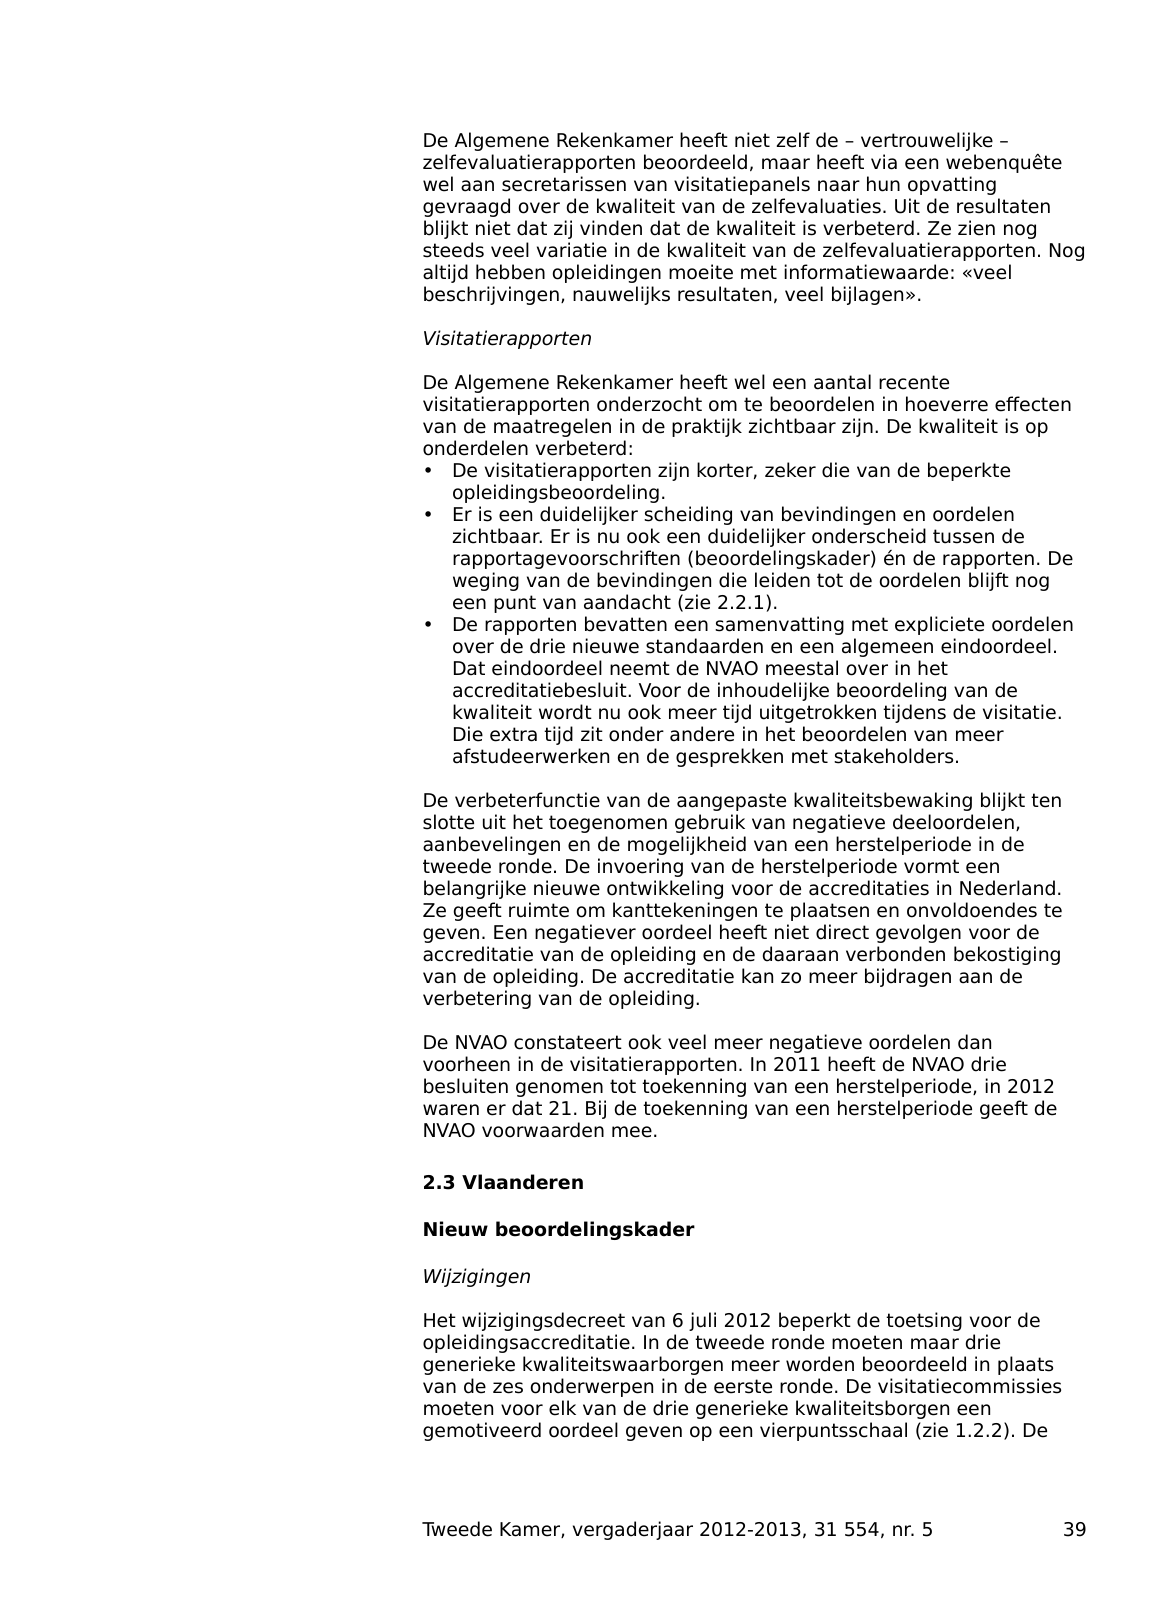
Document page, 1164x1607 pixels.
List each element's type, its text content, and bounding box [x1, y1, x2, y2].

subtitle Visitatierapporten [422, 328, 1087, 350]
subtitle Nieuw beoordelingskader [422, 1219, 1087, 1241]
text Het wijzigingsdecreet van 6 juli 2012 beperkt de toetsing voor de opleidingsaccreditatie. In de tweede ronde moeten maar drie generieke kwaliteitswaarborgen meer worden beoordeeld in plaats van de zes onderwerpen in de eerste ronde. De visitatiecommissies moeten voor elk van de drie generieke kwaliteitsborgen een gemotiveerd oordeel geven op een vierpuntsschaal (zie 1.2.2). De [422, 1310, 1087, 1442]
text De Algemene Rekenkamer heeft niet zelf de – vertrouwelijke – zelfevaluatierapporten beoordeeld, maar heeft via een webenquête wel aan secretarissen van visitatiepanels naar hun opvatting gevraagd over de kwaliteit van de zelfevaluaties. Uit de resultaten blijkt niet dat zij vinden dat de kwaliteit is verbeterd. Ze zien nog steeds veel variatie in de kwaliteit van de zelfevaluatierapporten. Nog altijd hebben opleidingen moeite met informatiewaarde: «veel beschrijvingen, nauwelijks resultaten, veel bijlagen». [422, 130, 1087, 306]
subtitle 2.3 Vlaanderen [422, 1172, 1087, 1194]
text • De rapporten bevatten een samenvatting met expliciete oordelen over de drie nieuwe standaarden en een algemeen eindoordeel. Dat eindoordeel neemt de NVAO meestal over in het accreditatiebesluit. Voor de inhoudelijke beoordeling van de kwaliteit wordt nu ook meer tijd uitgetrokken tijdens de visitatie. Die extra tijd zit onder andere in het beoordelen van meer afstudeerwerken en de gesprekken met stakeholders. [422, 614, 1087, 768]
text De NVAO constateert ook veel meer negatieve oordelen dan voorheen in de visitatierapporten. In 2011 heeft de NVAO drie besluiten genomen tot toekenning van een herstelperiode, in 2012 waren er dat 21. Bij de toekenning van een herstelperiode geeft de NVAO voorwaarden mee. [422, 1032, 1087, 1142]
text De verbeterfunctie van de aangepaste kwaliteitsbewaking blijkt ten slotte uit het toegenomen gebruik van negatieve deeloordelen, aanbevelingen en de mogelijkheid van een herstelperiode in de tweede ronde. De invoering van de herstelperiode vormt een belangrijke nieuwe ontwikkeling voor de accreditaties in Nederland. Ze geeft ruimte om kanttekeningen te plaatsen en onvoldoendes te geven. Een negatiever oordeel heeft niet direct gevolgen voor de accreditatie van de opleiding en de daaraan verbonden bekostiging van de opleiding. De accreditatie kan zo meer bijdragen aan de verbetering van de opleiding. [422, 790, 1087, 1010]
text • De visitatierapporten zijn korter, zeker die van de beperkte opleidingsbeoordeling. [422, 460, 1087, 504]
subtitle Wijzigingen [422, 1266, 1087, 1288]
text De Algemene Rekenkamer heeft wel een aantal recente visitatierapporten onderzocht om te beoordelen in hoeverre effecten van de maatregelen in de praktijk zichtbaar zijn. De kwaliteit is op onderdelen verbeterd: [422, 372, 1087, 460]
text • Er is een duidelijker scheiding van bevindingen en oordelen zichtbaar. Er is nu ook een duidelijker onderscheid tussen de rapportagevoorschriften (beoordelingskader) én de rapporten. De weging van de bevindingen die leiden tot de oordelen blijft nog een punt van aandacht (zie 2.2.1). [422, 504, 1087, 614]
